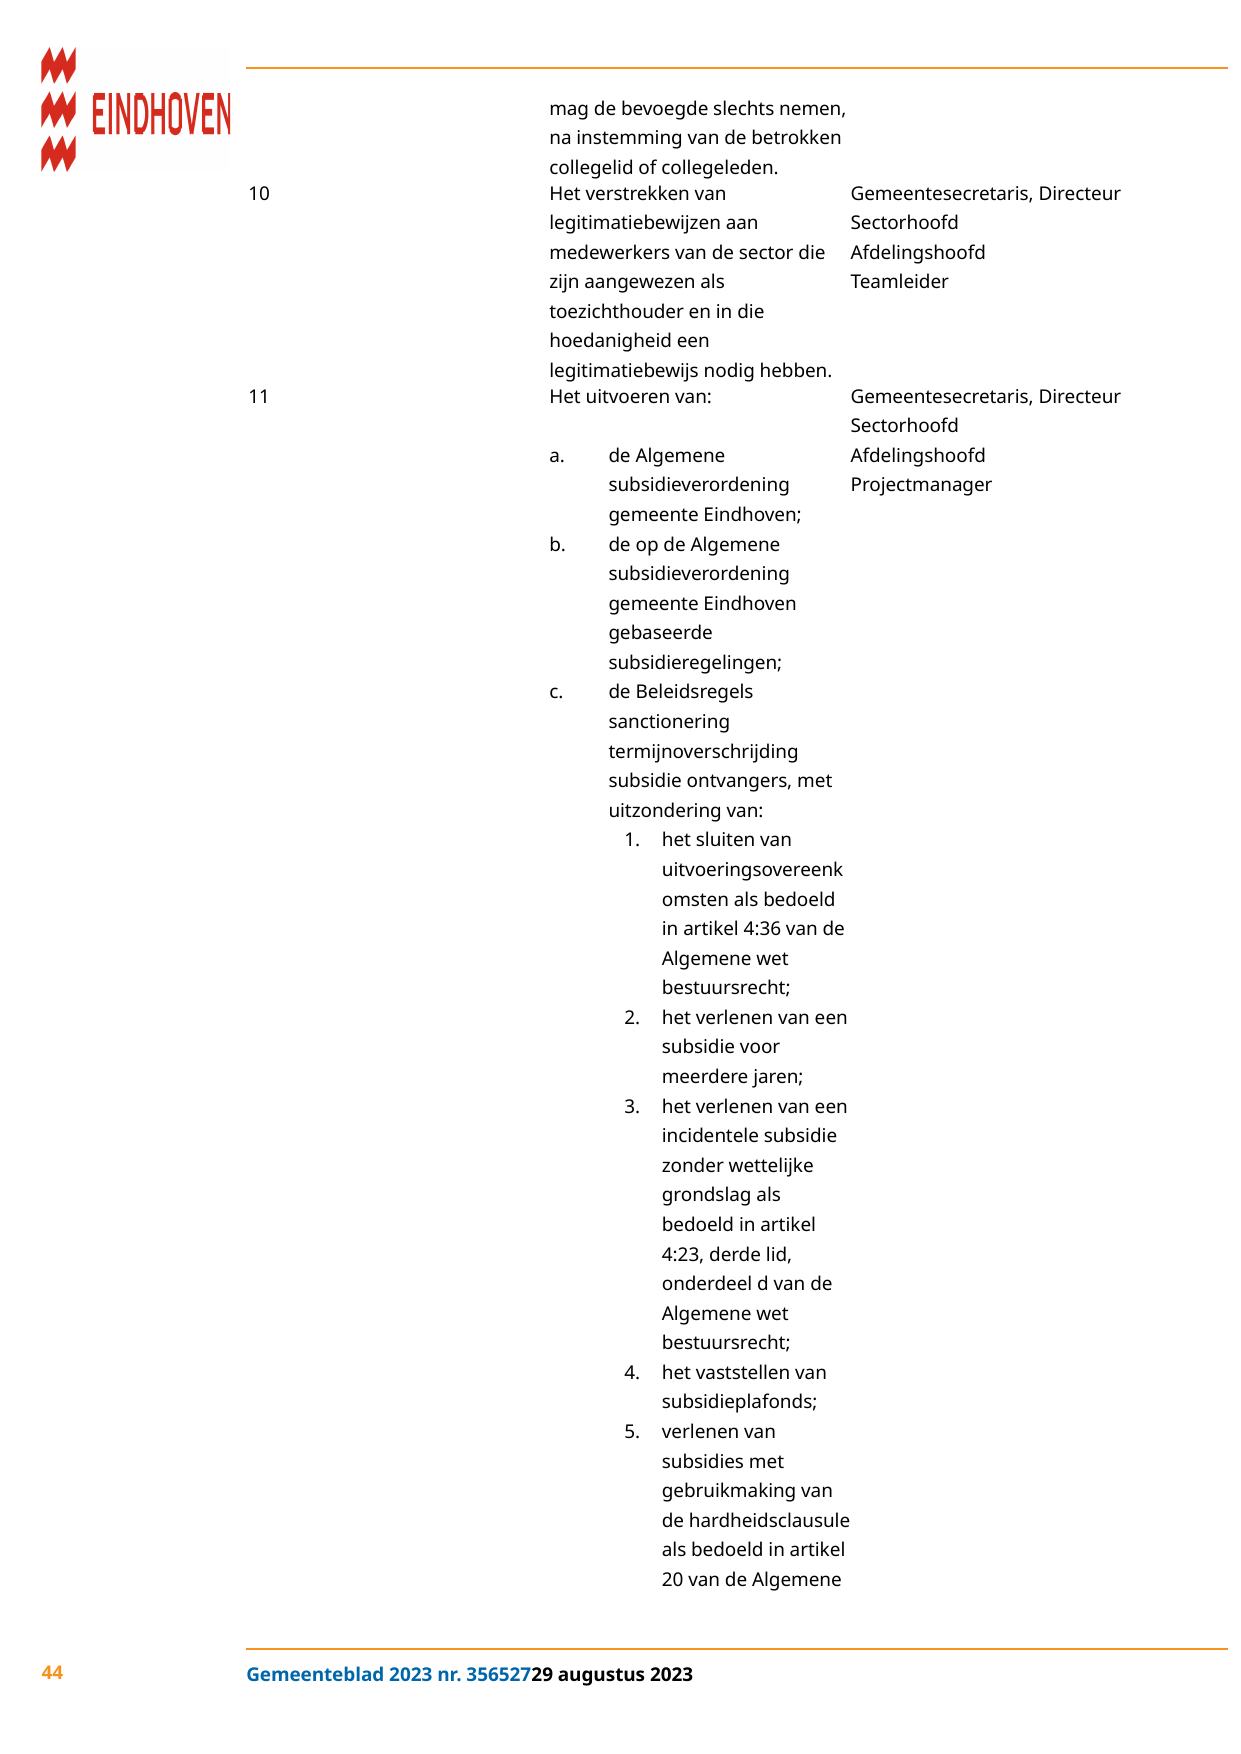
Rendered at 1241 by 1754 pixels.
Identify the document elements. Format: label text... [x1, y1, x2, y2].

table_cell [850, 95, 1152, 180]
table_cell Gemeentesecretaris, Directeur Sectorhoofd Afdelingshoofd Teamleider [850, 180, 1152, 383]
picture [41, 47, 231, 172]
table_cell Het verstrekken van legitimatiebewijzen aan medewerkers van de sector die zijn aangewezen als toezichthouder en in die hoedanigheid een legitimatiebewijs nodig hebben. [549, 180, 850, 383]
table_cell [248, 95, 549, 180]
table_cell Gemeentesecretaris, Directeur Sectorhoofd Afdelingshoofd Projectmanager [850, 383, 1152, 1592]
table_cell 10 [248, 180, 549, 383]
table_cell mag de bevoegde slechts nemen, na instemming van de betrokken collegelid of collegeleden. [549, 95, 850, 180]
table_cell 11 [248, 383, 549, 1592]
table_cell Het uitvoeren van: de Algemene subsidieverordening gemeente Eindhoven; de op de Algemene subsidieverordening gemeente Eindhoven gebaseerde subsidieregelingen; de Beleidsregels sanctionering termijnoverschrijding subsidie ontvangers, met uitzondering van: het sluiten van uitvoeringsovereenkomsten als bedoeld in artikel 4:36 van de Algemene wet bestuursrecht; het verlenen van een subsidie voor meerdere jaren; het verlenen van een incidentele subsidie zonder wettelijke grondslag als bedoeld in artikel 4:23, derde lid, onderdeel d van de Algemene wet bestuursrecht; het vaststellen van subsidieplafonds; verlenen van subsidies met gebruikmaking van de hardheidsclausule als bedoeld in artikel 20 van de Algemene [549, 383, 850, 1592]
